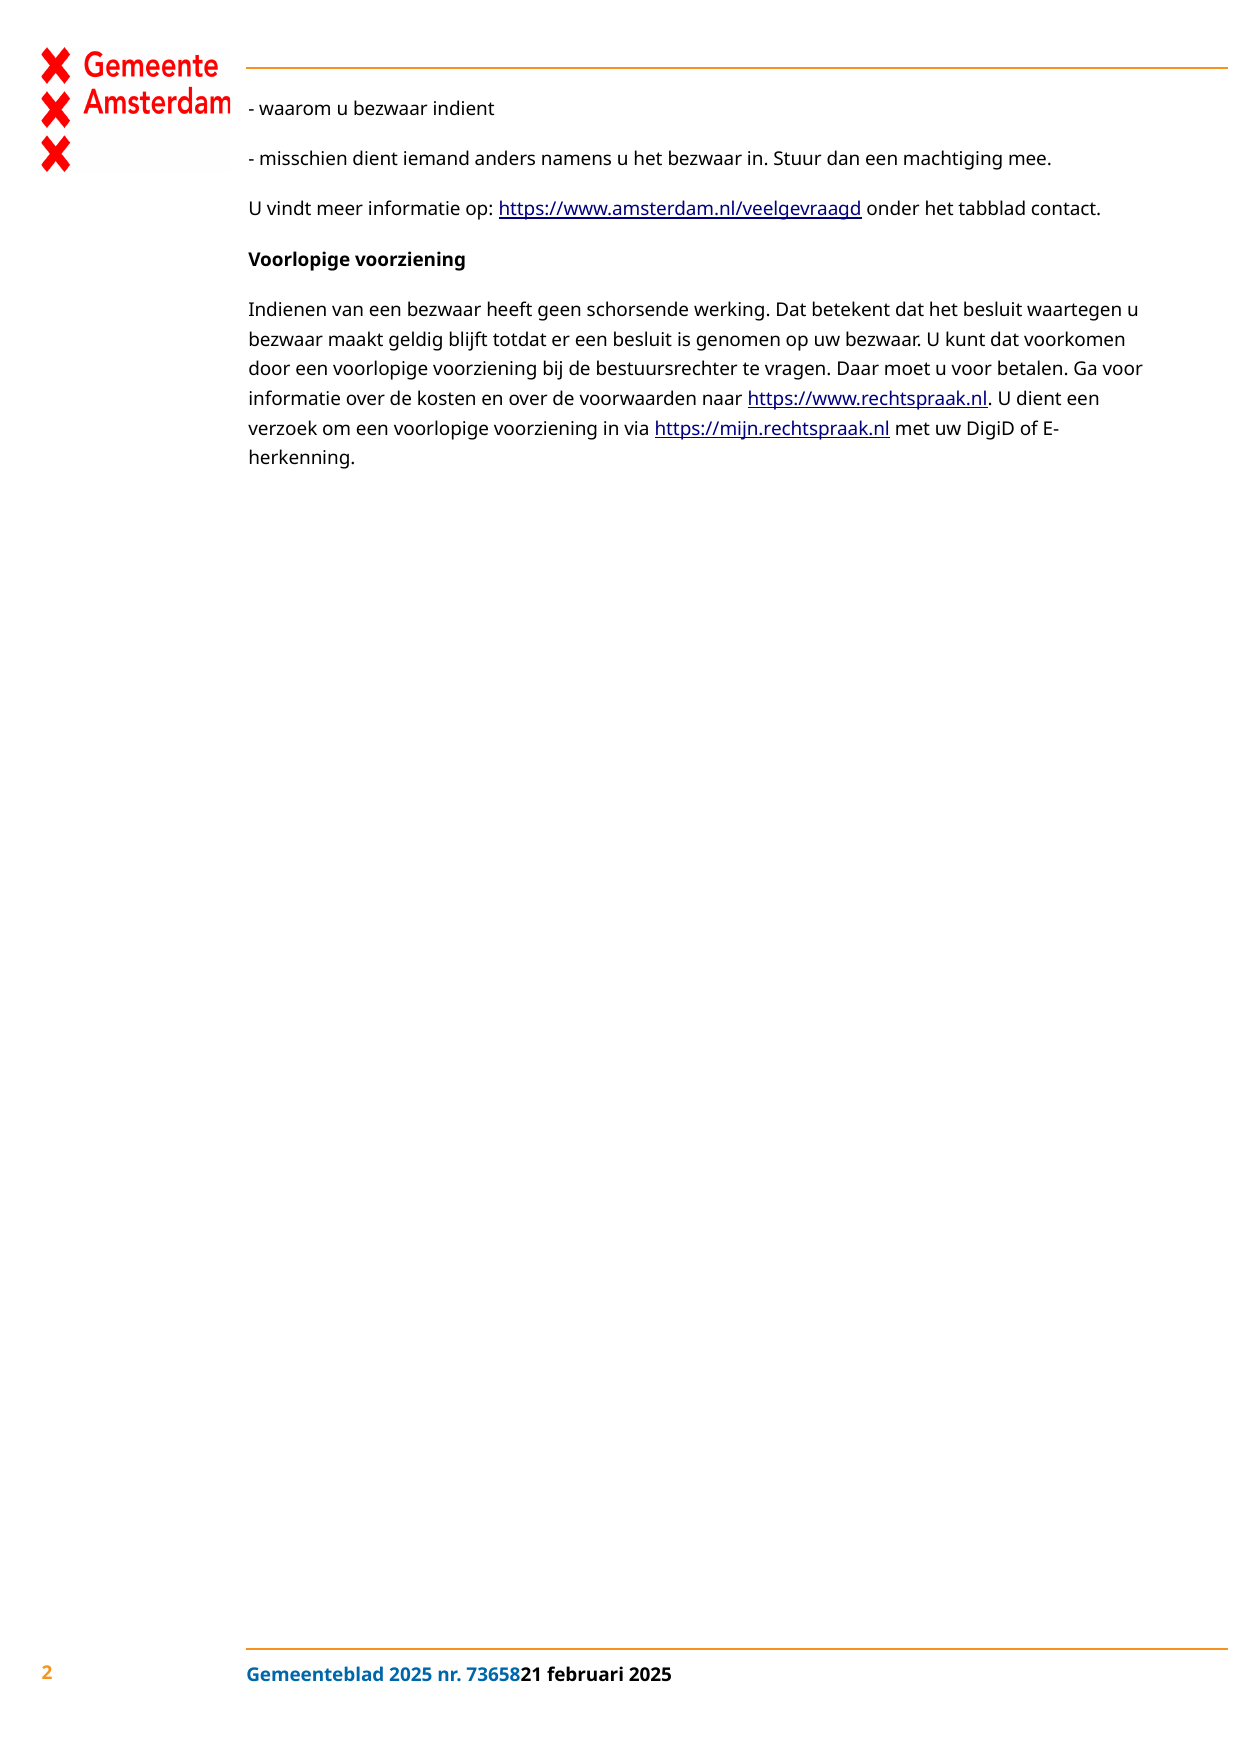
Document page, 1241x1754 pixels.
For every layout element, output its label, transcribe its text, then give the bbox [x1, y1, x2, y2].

text - misschien dient iemand anders namens u het bezwaar in. Stuur dan een machtiging mee. [248, 145, 1152, 171]
text Voorlopige voorziening [248, 246, 1152, 272]
text U vindt meer informatie op: https://www.amsterdam.nl/veelgevraagd onder het tabblad contact. [248, 196, 1152, 221]
text - waarom u bezwaar indient [248, 95, 1152, 121]
picture [41, 47, 231, 172]
text Indienen van een bezwaar heeft geen schorsende werking. Dat betekent dat het besluit waartegen u bezwaar maakt geldig blijft totdat er een besluit is genomen op uw bezwaar. U kunt dat voorkomen door een voorlopige voorziening bij de bestuursrechter te vragen. Daar moet u voor betalen. Ga voor informatie over de kosten en over de voorwaarden naar https://www.rechtspraak.nl. U dient een verzoek om een voorlopige voorziening in via https://mijn.rechtspraak.nl met uw DigiD of E-herkenning. [248, 296, 1152, 470]
